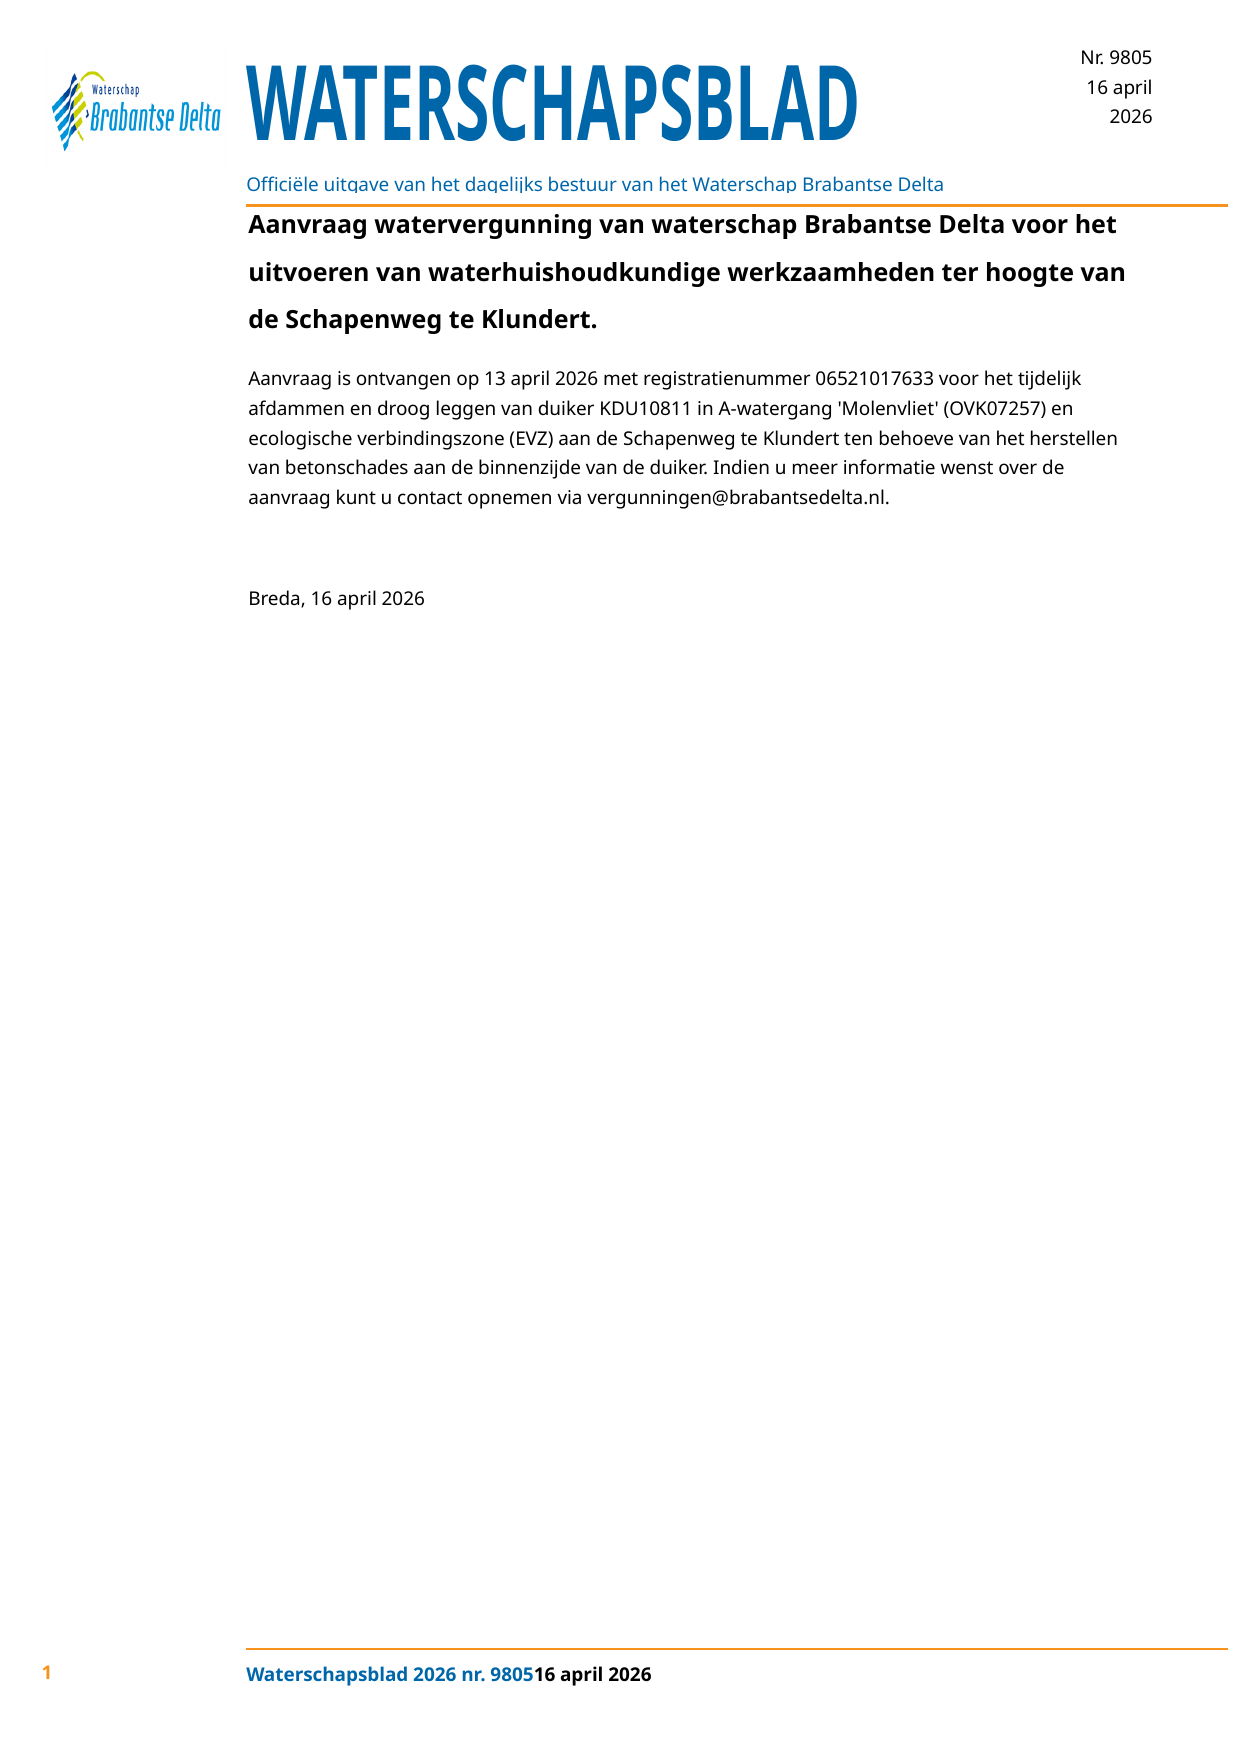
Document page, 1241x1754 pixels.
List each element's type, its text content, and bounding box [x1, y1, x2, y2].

picture [41, 47, 231, 172]
text Aanvraag watervergunning van waterschap Brabantse Delta voor het uitvoeren van waterhuishoudkundige werkzaamheden ter hoogte van de Schapenweg te Klundert. [248, 207, 1152, 336]
text Breda, 16 april 2026 [248, 585, 1152, 610]
text Aanvraag is ontvangen op 13 april 2026 met registratienummer 06521017633 voor het tijdelijk afdammen en droog leggen van duiker KDU10811 in A-watergang 'Molenvliet' (OVK07257) en ecologische verbindingszone (EVZ) aan de Schapenweg te Klundert ten behoeve van het herstellen van betonschades aan de binnenzijde van de duiker. Indien u meer informatie wenst over de aanvraag kunt u contact opnemen via vergunningen@brabantsedelta.nl. [248, 366, 1152, 509]
